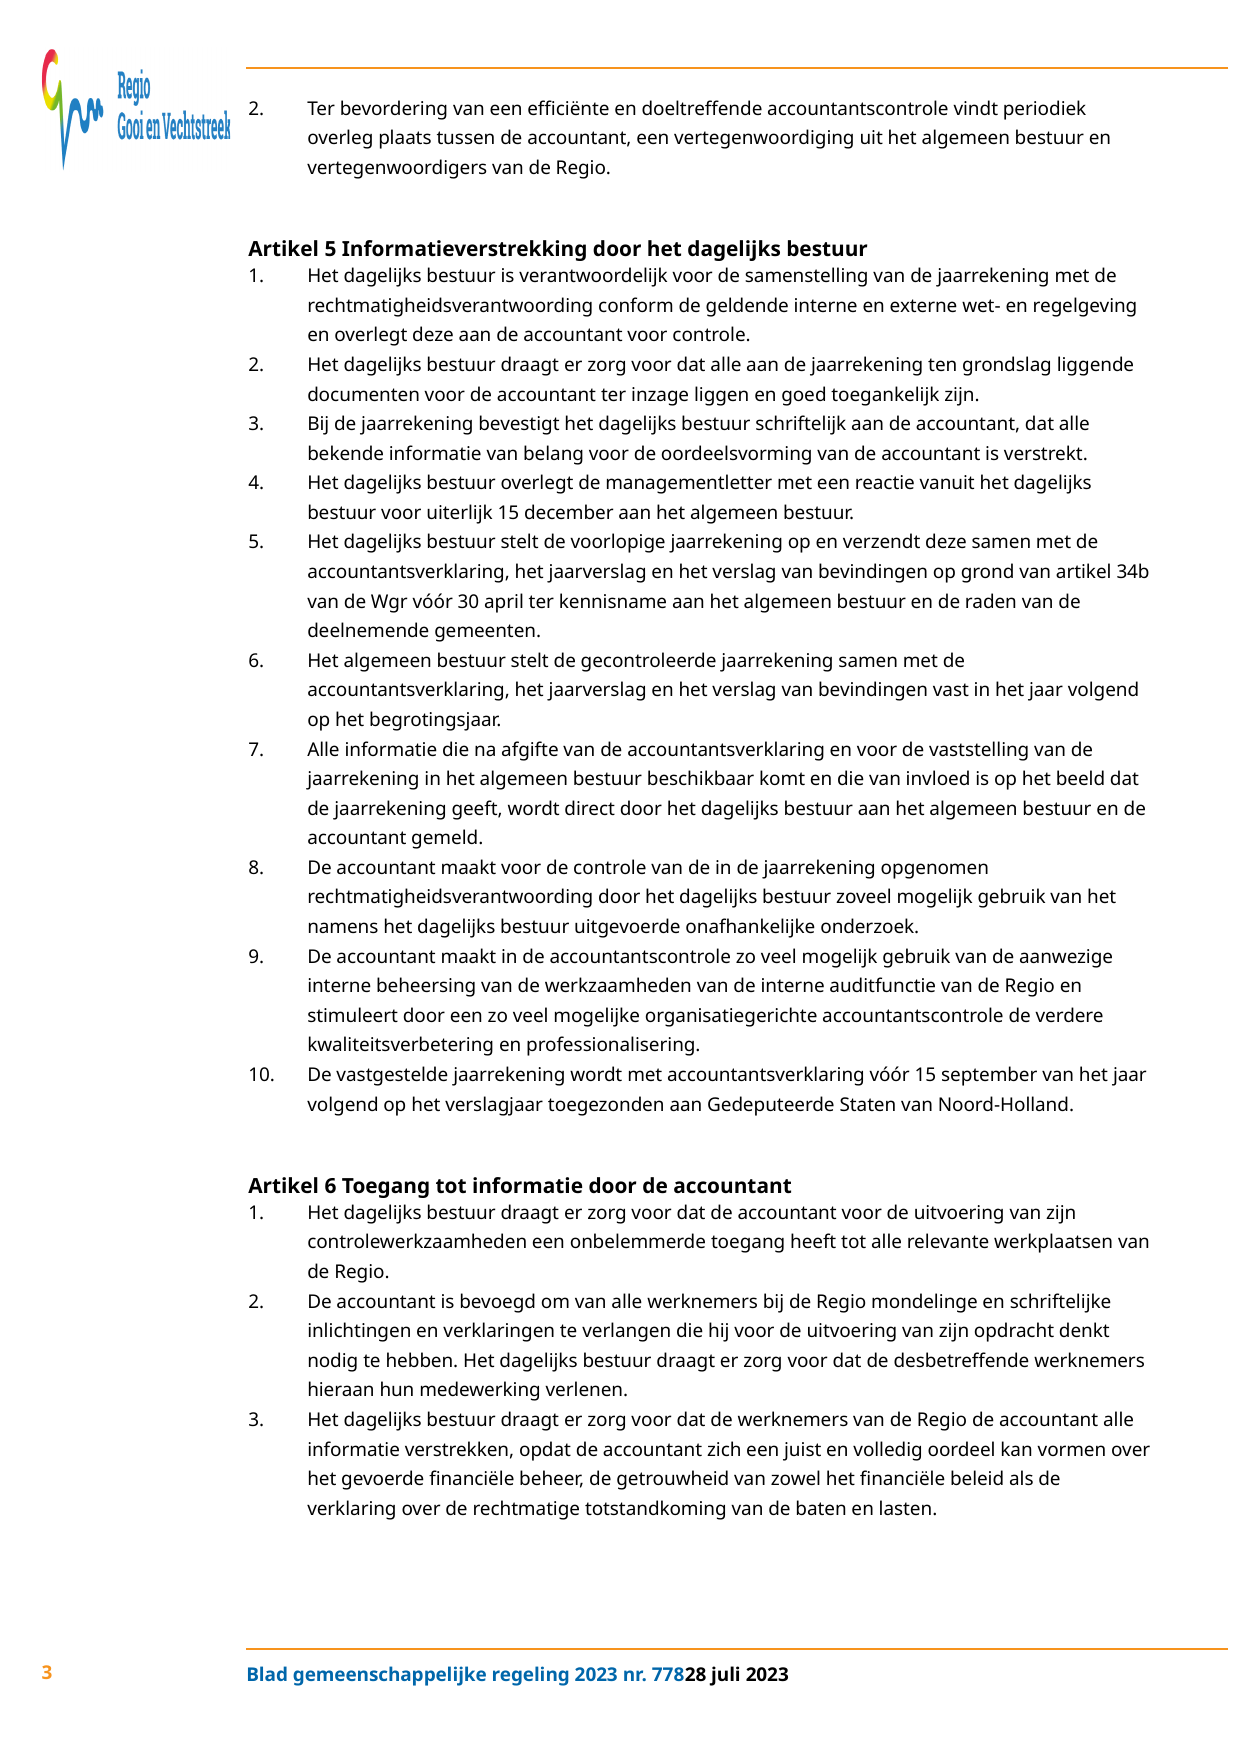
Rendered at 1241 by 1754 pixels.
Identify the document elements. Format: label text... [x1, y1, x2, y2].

picture [41, 47, 231, 172]
list Het dagelijks bestuur draagt er zorg voor dat de accountant voor de uitvoering van zijn controlewerkzaamheden een onbelemmerde toegang heeft tot alle relevante werkplaatsen van de Regio. [248, 1199, 1152, 1284]
list De accountant maakt voor de controle van de in de jaarrekening opgenomen rechtmatigheidsverantwoording door het dagelijks bestuur zoveel mogelijk gebruik van het namens het dagelijks bestuur uitgevoerde onafhankelijke onderzoek. [248, 854, 1152, 939]
list Het dagelijks bestuur draagt er zorg voor dat de werknemers van de Regio de accountant alle informatie verstrekken, opdat de accountant zich een juist en volledig oordeel kan vormen over het gevoerde financiële beheer, de getrouwheid van zowel het financiële beleid als de verklaring over de rechtmatige totstandkoming van de baten en lasten. [248, 1406, 1152, 1521]
list Het dagelijks bestuur is verantwoordelijk voor de samenstelling van de jaarrekening met de rechtmatigheidsverantwoording conform de geldende interne en externe wet- en regelgeving en overlegt deze aan de accountant voor controle. [248, 262, 1152, 347]
list De vastgestelde jaarrekening wordt met accountantsverklaring vóór 15 september van het jaar volgend op het verslagjaar toegezonden aan Gedeputeerde Staten van Noord-Holland. [248, 1061, 1152, 1116]
list De accountant is bevoegd om van alle werknemers bij de Regio mondelinge en schriftelijke inlichtingen en verklaringen te verlangen die hij voor de uitvoering van zijn opdracht denkt nodig te hebben. Het dagelijks bestuur draagt er zorg voor dat de desbetreffende werknemers hieraan hun medewerking verlenen. [248, 1288, 1152, 1402]
list Het algemeen bestuur stelt de gecontroleerde jaarrekening samen met de accountantsverklaring, het jaarverslag en het verslag van bevindingen vast in het jaar volgend op het begrotingsjaar. [248, 647, 1152, 732]
list Alle informatie die na afgifte van de accountantsverklaring en voor de vaststelling van de jaarrekening in het algemeen bestuur beschikbaar komt en die van invloed is op het beeld dat de jaarrekening geeft, wordt direct door het dagelijks bestuur aan het algemeen bestuur en de accountant gemeld. [248, 736, 1152, 850]
list De accountant maakt in de accountantscontrole zo veel mogelijk gebruik van de aanwezige interne beheersing van de werkzaamheden van de interne auditfunctie van de Regio en stimuleert door een zo veel mogelijke organisatiegerichte accountantscontrole de verdere kwaliteitsverbetering en professionalisering. [248, 943, 1152, 1057]
list Het dagelijks bestuur draagt er zorg voor dat alle aan de jaarrekening ten grondslag liggende documenten voor de accountant ter inzage liggen en goed toegankelijk zijn. [248, 351, 1152, 406]
list Ter bevordering van een efficiënte en doeltreffende accountantscontrole vindt periodiek overleg plaats tussen de accountant, een vertegenwoordiging uit het algemeen bestuur en vertegenwoordigers van de Regio. [248, 95, 1152, 180]
text Artikel 5 Informatieverstrekking door het dagelijks bestuur [248, 234, 1152, 262]
list Bij de jaarrekening bevestigt het dagelijks bestuur schriftelijk aan de accountant, dat alle bekende informatie van belang voor de oordeelsvorming van de accountant is verstrekt. [248, 410, 1152, 466]
list Het dagelijks bestuur stelt de voorlopige jaarrekening op en verzendt deze samen met de accountantsverklaring, het jaarverslag en het verslag van bevindingen op grond van artikel 34b van de Wgr vóór 30 april ter kennisname aan het algemeen bestuur en de raden van de deelnemende gemeenten. [248, 529, 1152, 643]
text Artikel 6 Toegang tot informatie door de accountant [248, 1171, 1152, 1199]
list Het dagelijks bestuur overlegt de managementletter met een reactie vanuit het dagelijks bestuur voor uiterlijk 15 december aan het algemeen bestuur. [248, 469, 1152, 525]
